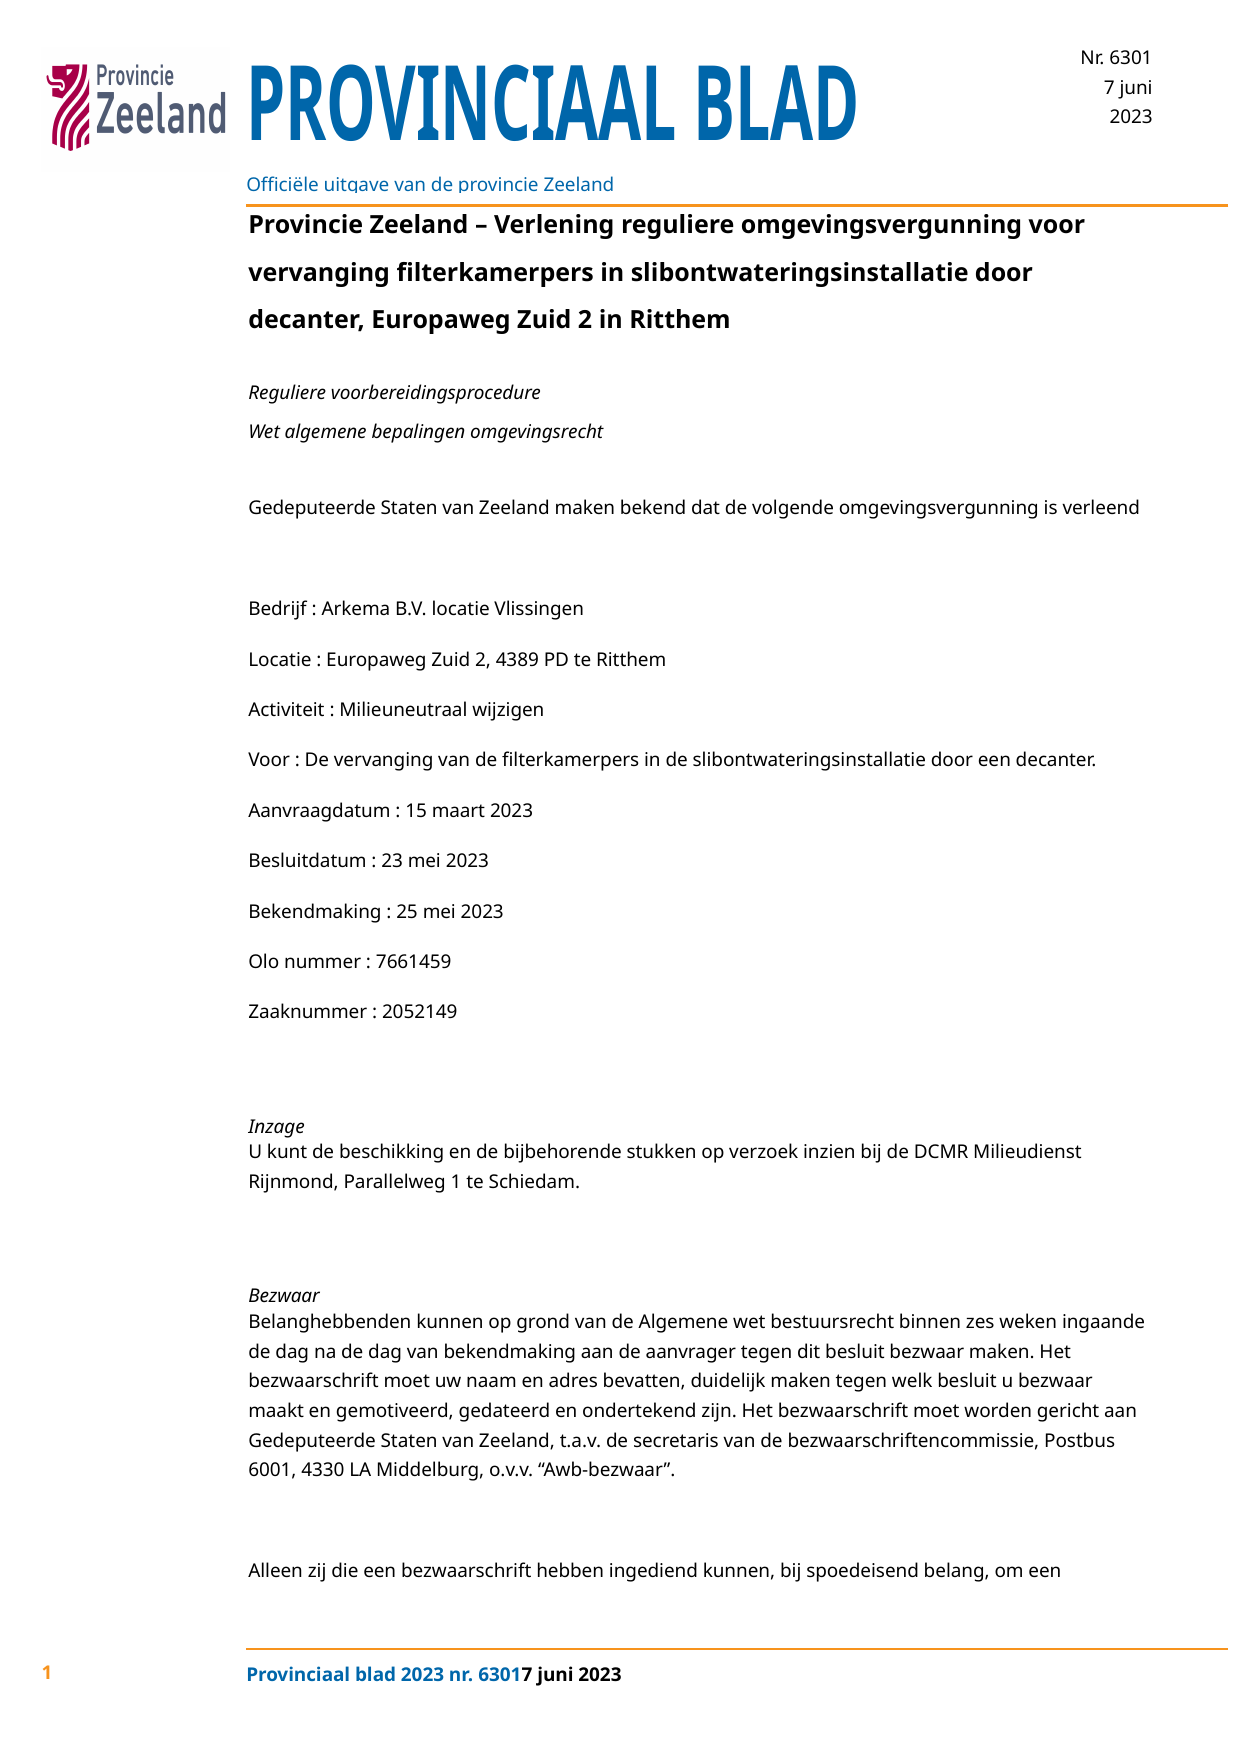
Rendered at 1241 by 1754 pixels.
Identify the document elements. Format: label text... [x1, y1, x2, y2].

picture [41, 47, 231, 172]
text Belanghebbenden kunnen op grond van de Algemene wet bestuursrecht binnen zes weken ingaande de dag na de dag van bekendmaking aan de aanvrager tegen dit besluit bezwaar maken. Het bezwaarschrift moet uw naam en adres bevatten, duidelijk maken tegen welk besluit u bezwaar maakt en gemotiveerd, gedateerd en ondertekend zijn. Het bezwaarschrift moet worden gericht aan Gedeputeerde Staten van Zeeland, t.a.v. de secretaris van de bezwaarschriftencommissie, Postbus 6001, 4330 LA Middelburg, o.v.v. “Awb-bezwaar”. [248, 1308, 1152, 1482]
text Provincie Zeeland – Verlening reguliere omgevingsvergunning voor vervanging filterkamerpers in slibontwateringsinstallatie door decanter, Europaweg Zuid 2 in Ritthem [248, 207, 1152, 336]
text Aanvraagdatum : 15 maart 2023 [248, 797, 1152, 823]
text Besluitdatum : 23 mei 2023 [248, 847, 1152, 873]
text Zaaknummer : 2052149 [248, 999, 1152, 1024]
text Gedeputeerde Staten van Zeeland maken bekend dat de volgende omgevingsvergunning is verleend [248, 494, 1152, 520]
text Alleen zij die een bezwaarschrift hebben ingediend kunnen, bij spoedeisend belang, om een [248, 1557, 1152, 1583]
text Bedrijf : Arkema B.V. locatie Vlissingen [248, 595, 1152, 621]
text Activiteit : Milieuneutraal wijzigen [248, 696, 1152, 722]
text Olo nummer : 7661459 [248, 948, 1152, 974]
text Reguliere voorbereidingsprocedure [248, 379, 1152, 405]
text Wet algemene bepalingen omgevingsrecht [248, 418, 1152, 444]
text Locatie : Europaweg Zuid 2, 4389 PD te Ritthem [248, 646, 1152, 671]
text Voor : De vervanging van de filterkamerpers in de slibontwateringsinstallatie door een decanter. [248, 747, 1152, 772]
text U kunt de beschikking en de bijbehorende stukken op verzoek inzien bij de DCMR Milieudienst Rijnmond, Parallelweg 1 te Schiedam. [248, 1139, 1152, 1194]
text Bekendmaking : 25 mei 2023 [248, 898, 1152, 923]
text Inzage [248, 1113, 1152, 1139]
text Bezwaar [248, 1283, 1152, 1308]
